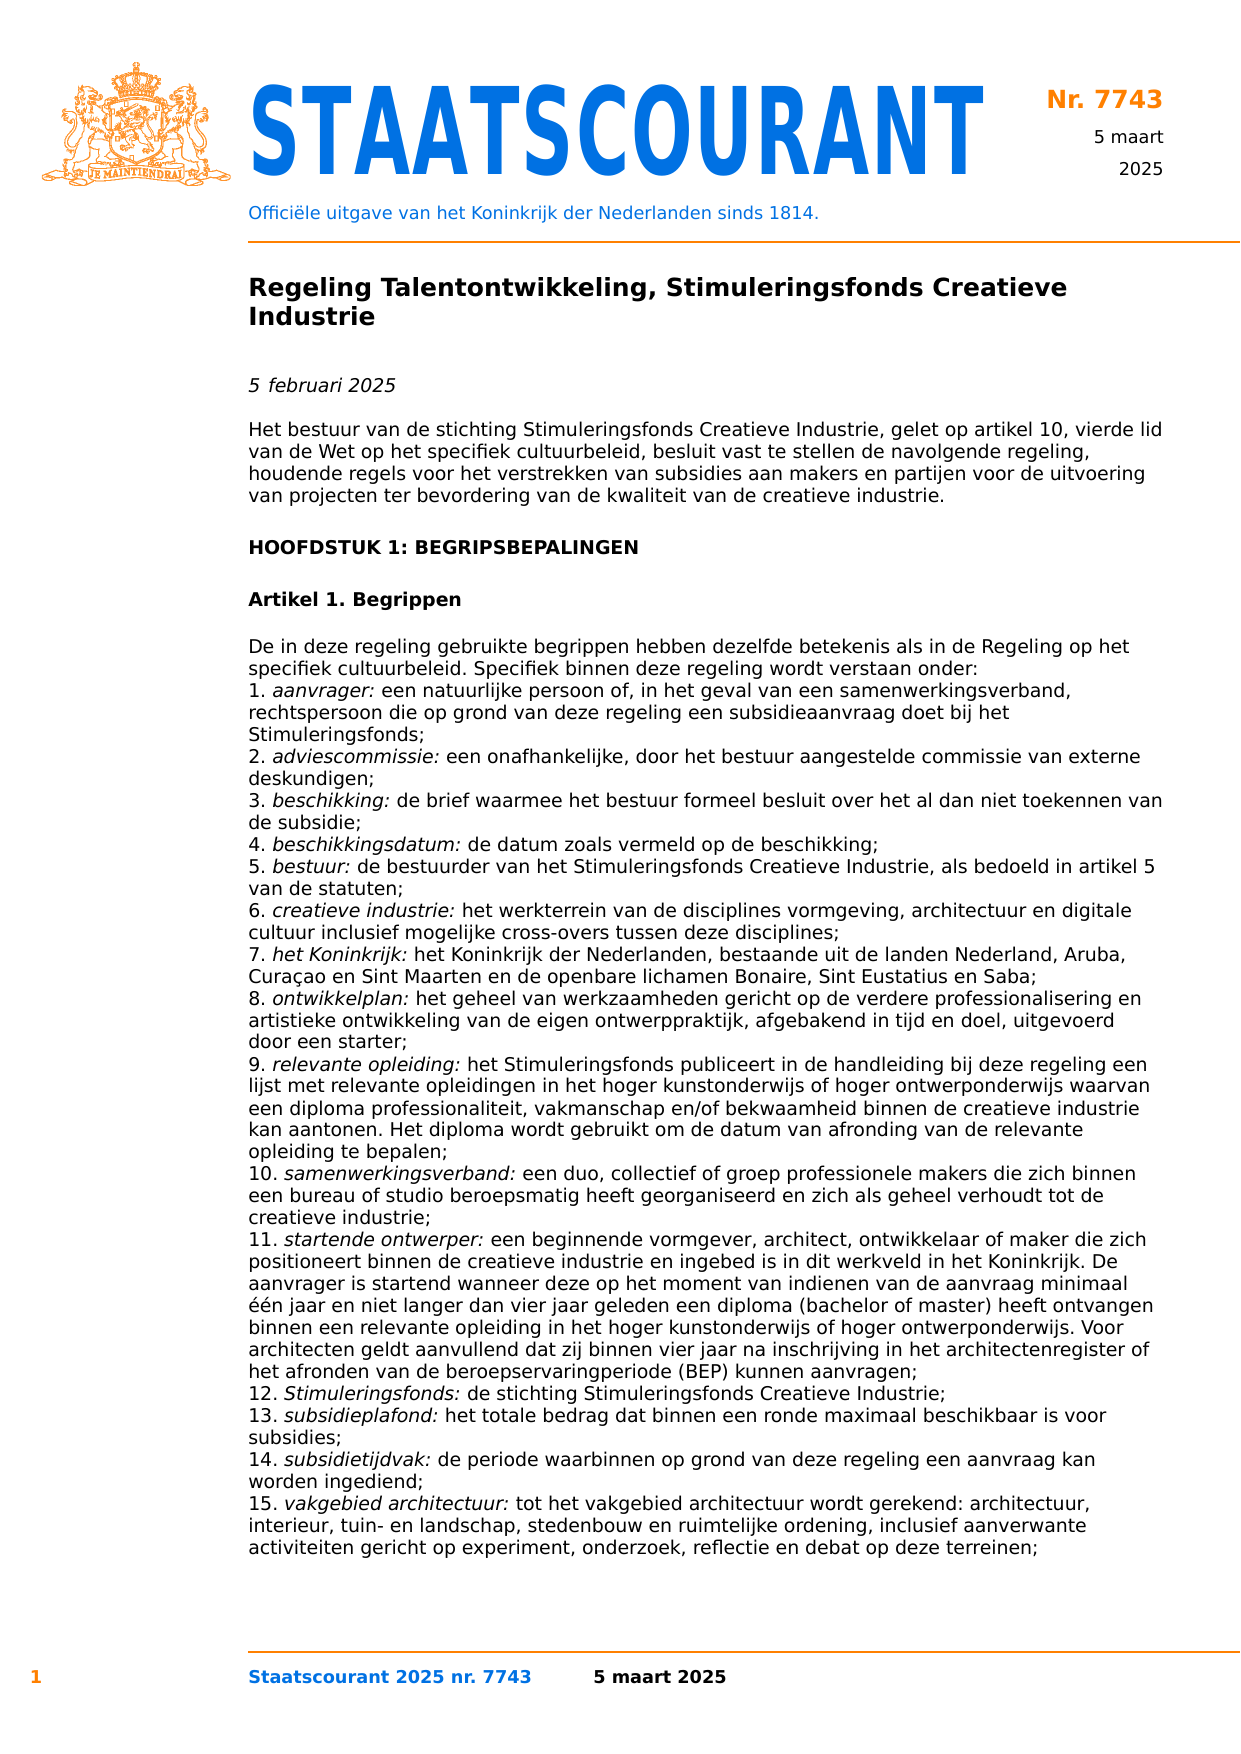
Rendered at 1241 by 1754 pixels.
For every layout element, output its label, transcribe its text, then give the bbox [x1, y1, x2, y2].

table_header Nr. 7743 [998, 62, 1240, 121]
text 15. vakgebied architectuur: tot het vakgebied architectuur wordt gerekend: architectuur, interieur, tuin- en landschap, stedenbouw en ruimtelijke ordening, inclusief aanverwante activiteiten gericht op experiment, onderzoek, reflectie en debat op deze terreinen; [248, 1493, 1163, 1559]
text 11. startende ontwerper: een beginnende vormgever, architect, ontwikkelaar of maker die zich positioneert binnen de creatieve industrie en ingebed is in dit werkveld in het Koninkrijk. De aanvrager is startend wanneer deze op het moment van indienen van de aanvraag minimaal één jaar en niet langer dan vier jaar geleden een diploma (bachelor of master) heeft ontvangen binnen een relevante opleiding in het hoger kunstonderwijs of hoger ontwerponderwijs. Voor architecten geldt aanvullend dat zij binnen vier jaar na inschrijving in het architectenregister of het afronden van de beroepservaringperiode (BEP) kunnen aanvragen; [248, 1229, 1163, 1383]
subtitle Regeling Talentontwikkeling, Stimuleringsfonds Creatieve Industrie [248, 273, 1163, 331]
subtitle Artikel 1. Begrippen [248, 589, 1163, 611]
text 8. ontwikkelplan: het geheel van werkzaamheden gericht op de verdere professionalisering en artistieke ontwikkeling van de eigen ontwerppraktijk, afgebakend in tijd en doel, uitgevoerd door een starter; [248, 987, 1163, 1053]
text 4. beschikkingsdatum: de datum zoals vermeld op de beschikking; [248, 834, 1163, 856]
text 10. samenwerkingsverband: een duo, collectief of groep professionele makers die zich binnen een bureau of studio beroepsmatig heeft georganiseerd en zich als geheel verhoudt tot de creatieve industrie; [248, 1163, 1163, 1229]
table_cell 5 maart [998, 121, 1240, 153]
table_cell Officiële uitgave van het Koninkrijk der Nederlanden sinds 1814. [248, 203, 1240, 241]
subtitle HOOFDSTUK 1: BEGRIPSBEPALINGEN [248, 537, 1163, 559]
text 12. Stimuleringsfonds: de stichting Stimuleringsfonds Creatieve Industrie; [248, 1383, 1163, 1405]
text 14. subsidietijdvak: de periode waarbinnen op grond van deze regeling een aanvraag kan worden ingediend; [248, 1449, 1163, 1493]
table_header [25, 62, 248, 241]
text 5. bestuur: de bestuurder van het Stimuleringsfonds Creatieve Industrie, als bedoeld in artikel 5 van de statuten; [248, 856, 1163, 899]
text De in deze regeling gebruikte begrippen hebben dezelfde betekenis als in de Regeling op het specifiek cultuurbeleid. Specifiek binnen deze regeling wordt verstaan onder: [248, 636, 1163, 680]
text 9. relevante opleiding: het Stimuleringsfonds publiceert in de handleiding bij deze regeling een lijst met relevante opleidingen in het hoger kunstonderwijs of hoger ontwerponderwijs waarvan een diploma professionaliteit, vakmanschap en/of bekwaamheid binnen de creatieve industrie kan aantonen. Het diploma wordt gebruikt om de datum van afronding van de relevante opleiding te bepalen; [248, 1053, 1163, 1163]
text 6. creatieve industrie: het werkterrein van de disciplines vormgeving, architectuur en digitale cultuur inclusief mogelijke cross-overs tussen deze disciplines; [248, 899, 1163, 943]
text 7. het Koninkrijk: het Koninkrijk der Nederlanden, bestaande uit de landen Nederland, Aruba, Curaçao en Sint Maarten en de openbare lichamen Bonaire, Sint Eustatius en Saba; [248, 943, 1163, 987]
table_header STAATSCOURANT [248, 62, 998, 203]
picture [41, 62, 231, 186]
text 2. adviescommissie: een onafhankelijke, door het bestuur aangestelde commissie van externe deskundigen; [248, 746, 1163, 790]
text 13. subsidieplafond: het totale bedrag dat binnen een ronde maximaal beschikbaar is voor subsidies; [248, 1405, 1163, 1449]
text Het bestuur van de stichting Stimuleringsfonds Creatieve Industrie, gelet op artikel 10, vierde lid van de Wet op het specifiek cultuurbeleid, besluit vast te stellen de navolgende regeling, houdende regels voor het verstrekken van subsidies aan makers en partijen voor de uitvoering van projecten ter bevordering van de kwaliteit van de creatieve industrie. [248, 419, 1163, 507]
text 5 februari 2025 [248, 375, 1163, 397]
text 3. beschikking: de brief waarmee het bestuur formeel besluit over het al dan niet toekennen van de subsidie; [248, 790, 1163, 834]
table_cell 2025 [998, 153, 1240, 203]
text 1. aanvrager: een natuurlijke persoon of, in het geval van een samenwerkingsverband, rechtspersoon die op grond van deze regeling een subsidieaanvraag doet bij het Stimuleringsfonds; [248, 680, 1163, 746]
